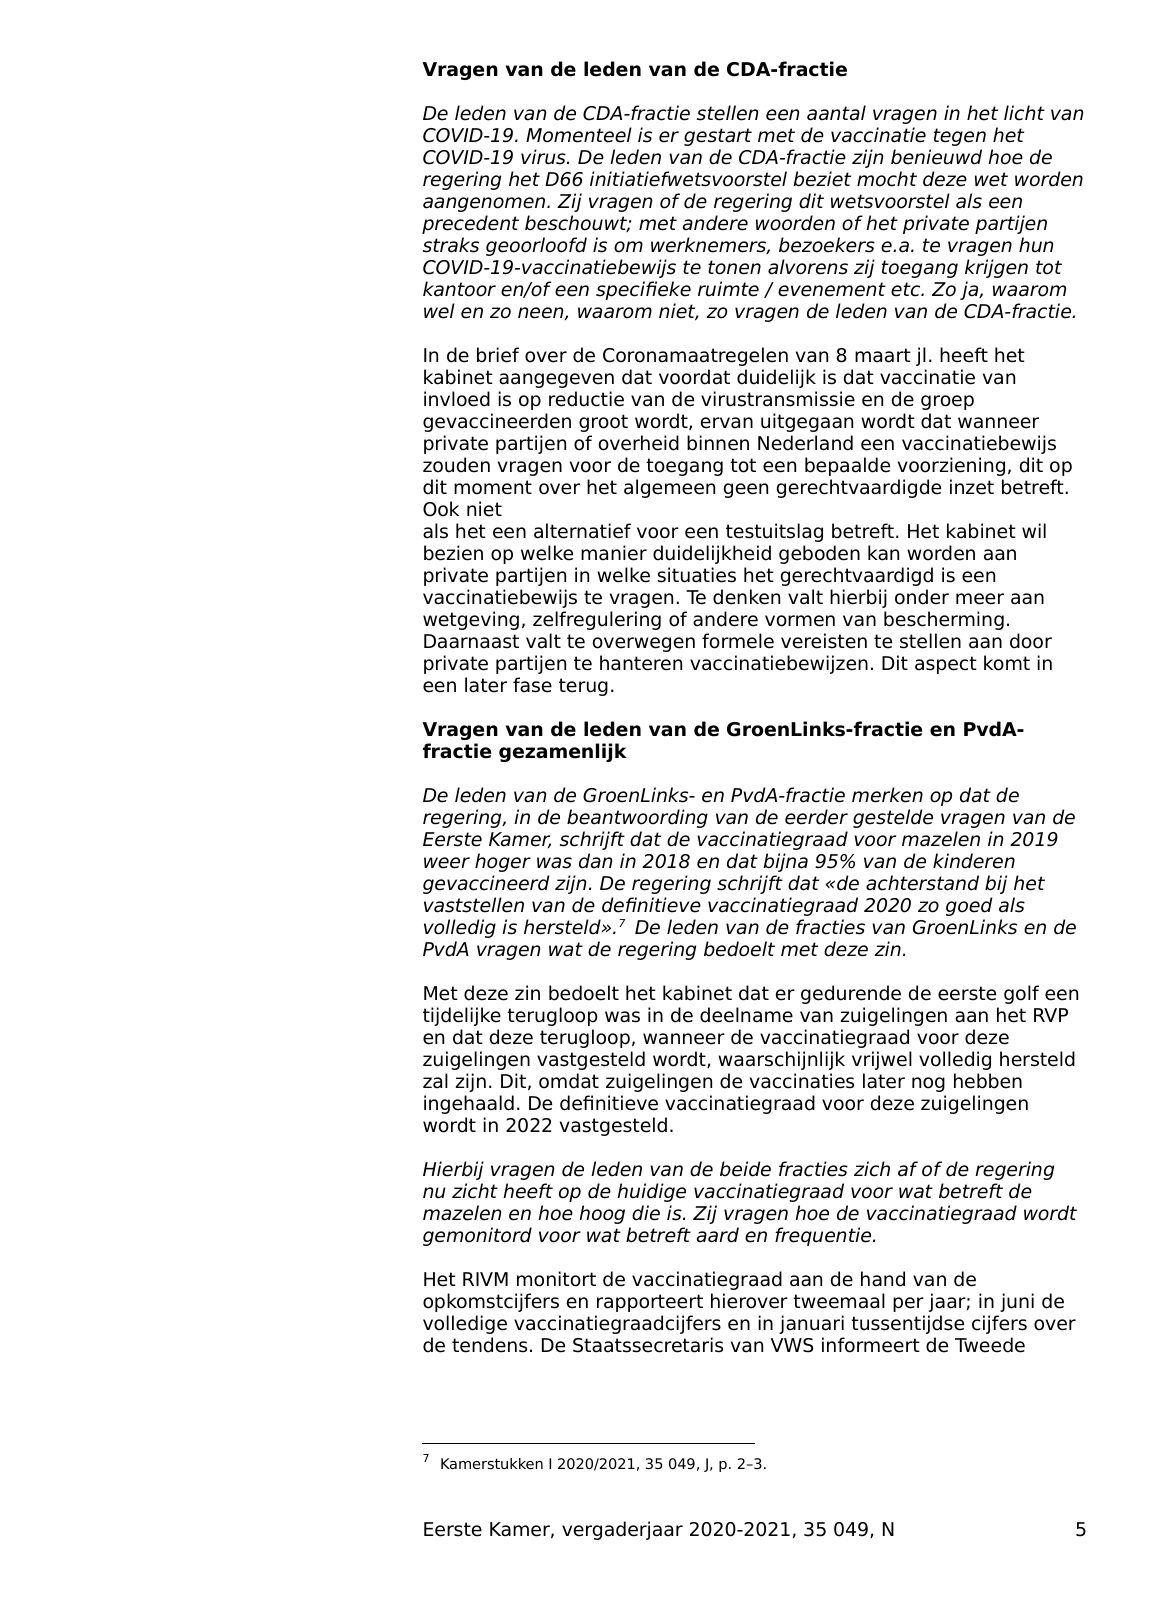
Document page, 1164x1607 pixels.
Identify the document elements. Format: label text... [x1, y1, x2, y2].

text In de brief over de Coronamaatregelen van 8 maart jl. heeft het kabinet aangegeven dat voordat duidelijk is dat vaccinatie van invloed is op reductie van de virustransmissie en de groep gevaccineerden groot wordt, ervan uitgegaan wordt dat wanneer private partijen of overheid binnen Nederland een vaccinatiebewijs zouden vragen voor de toegang tot een bepaalde voorziening, dit op dit moment over het algemeen geen gerechtvaardigde inzet betreft. Ook niet [422, 345, 1087, 521]
text De leden van de GroenLinks- en PvdA-fractie merken op dat de regering, in de beantwoording van de eerder gestelde vragen van de Eerste Kamer, schrijft dat de vaccinatiegraad voor mazelen in 2019 weer hoger was dan in 2018 en dat bijna 95% van de kinderen gevaccineerd zijn. De regering schrijft dat «de achterstand bij het vaststellen van de definitieve vaccinatiegraad 2020 zo goed als volledig is hersteld». De leden van de fracties van GroenLinks en de PvdA vragen wat de regering bedoelt met deze zin. [422, 785, 1087, 961]
text De leden van de CDA-fractie stellen een aantal vragen in het licht van COVID-19. Momenteel is er gestart met de vaccinatie tegen het COVID-19 virus. De leden van de CDA-fractie zijn benieuwd hoe de regering het D66 initiatiefwetsvoorstel beziet mocht deze wet worden aangenomen. Zij vragen of de regering dit wetsvoorstel als een precedent beschouwt; met andere woorden of het private partijen straks geoorloofd is om werknemers, bezoekers e.a. te vragen hun COVID-19-vaccinatiebewijs te tonen alvorens zij toegang krijgen tot kantoor en/of een specifieke ruimte / evenement etc. Zo ja, waarom wel en zo neen, waarom niet, zo vragen de leden van de CDA-fractie. [422, 103, 1087, 323]
subtitle Vragen van de leden van de GroenLinks-fractie en PvdA-fractie gezamenlijk [422, 719, 1087, 763]
subtitle Vragen van de leden van de CDA-fractie [422, 59, 1087, 81]
text Kamerstukken I 2020/2021, 35 049, J, p. 2–3. [422, 1452, 1087, 1474]
text als het een alternatief voor een testuitslag betreft. Het kabinet wil bezien op welke manier duidelijkheid geboden kan worden aan private partijen in welke situaties het gerechtvaardigd is een vaccinatiebewijs te vragen. Te denken valt hierbij onder meer aan wetgeving, zelfregulering of andere vormen van bescherming. Daarnaast valt te overwegen formele vereisten te stellen aan door private partijen te hanteren vaccinatiebewijzen. Dit aspect komt in een later fase terug. [422, 521, 1087, 697]
text Het RIVM monitort de vaccinatiegraad aan de hand van de opkomstcijfers en rapporteert hierover tweemaal per jaar; in juni de volledige vaccinatiegraadcijfers en in januari tussentijdse cijfers over de tendens. De Staatssecretaris van VWS informeert de Tweede [422, 1269, 1087, 1357]
text Met deze zin bedoelt het kabinet dat er gedurende de eerste golf een tijdelijke terugloop was in de deelname van zuigelingen aan het RVP en dat deze terugloop, wanneer de vaccinatiegraad voor deze zuigelingen vastgesteld wordt, waarschijnlijk vrijwel volledig hersteld zal zijn. Dit, omdat zuigelingen de vaccinaties later nog hebben ingehaald. De definitieve vaccinatiegraad voor deze zuigelingen wordt in 2022 vastgesteld. [422, 983, 1087, 1137]
text Hierbij vragen de leden van de beide fracties zich af of de regering nu zicht heeft op de huidige vaccinatiegraad voor wat betreft de mazelen en hoe hoog die is. Zij vragen hoe de vaccinatiegraad wordt gemonitord voor wat betreft aard en frequentie. [422, 1159, 1087, 1247]
